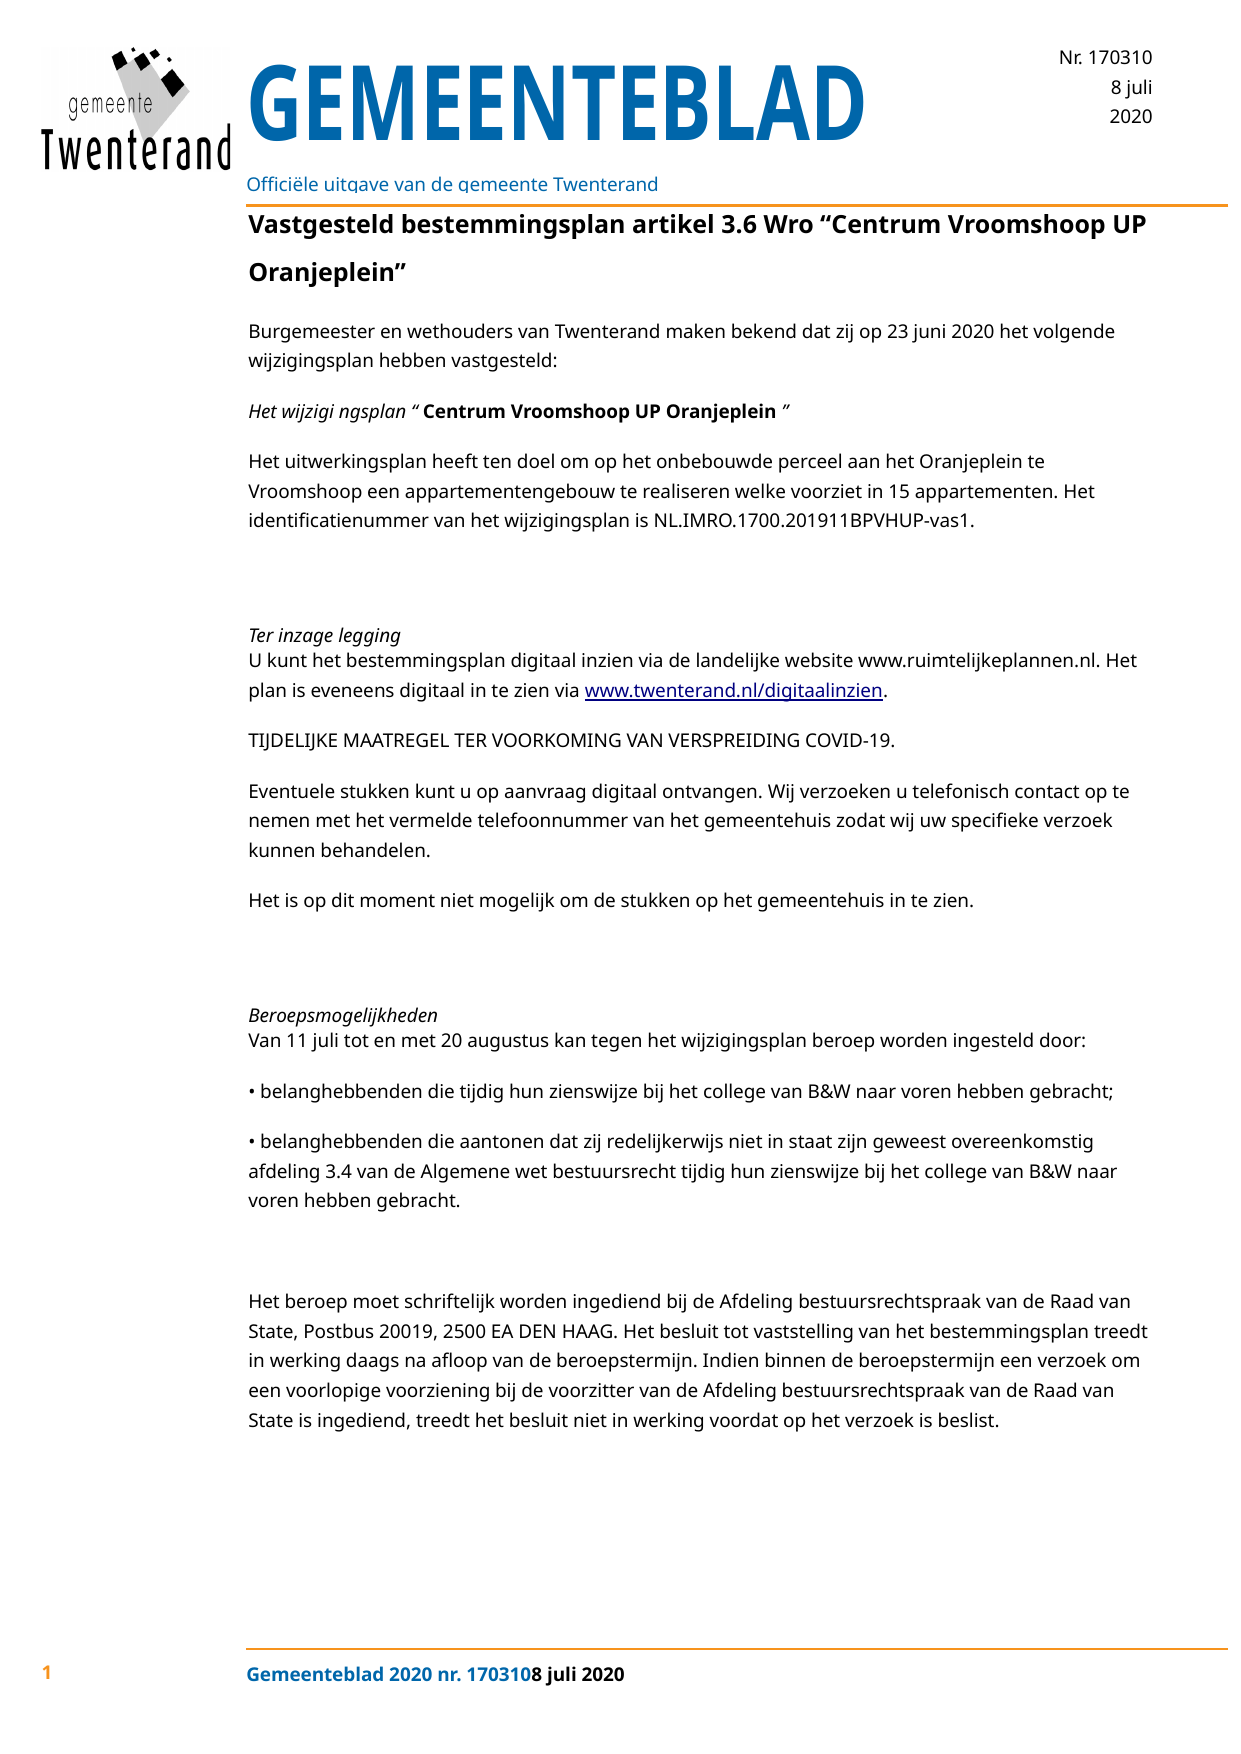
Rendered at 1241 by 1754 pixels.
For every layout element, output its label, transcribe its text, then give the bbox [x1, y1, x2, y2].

text U kunt het bestemmingsplan digitaal inzien via de landelijke website www.ruimtelijkeplannen.nl. Het plan is eveneens digitaal in te zien via www.twenterand.nl/digitaalinzien. [248, 648, 1152, 703]
text • belanghebbenden die tijdig hun zienswijze bij het college van B&W naar voren hebben gebracht; [248, 1078, 1152, 1104]
text Beroepsmogelijkheden [248, 1002, 1152, 1028]
text Het wijzigi ngsplan “ Centrum Vroomshoop UP Oranjeplein ” [248, 398, 1152, 424]
text Het uitwerkingsplan heeft ten doel om op het onbebouwde perceel aan het Oranjeplein te Vroomshoop een appartementengebouw te realiseren welke voorziet in 15 appartementen. Het identificatienummer van het wijzigingsplan is NL.IMRO.1700.201911BPVHUP-vas1. [248, 448, 1152, 533]
text Van 11 juli tot en met 20 augustus kan tegen het wijzigingsplan beroep worden ingesteld door: [248, 1028, 1152, 1053]
text Ter inzage legging [248, 622, 1152, 648]
text Het is op dit moment niet mogelijk om de stukken op het gemeentehuis in te zien. [248, 888, 1152, 913]
text Het beroep moet schriftelijk worden ingediend bij de Afdeling bestuursrechtspraak van de Raad van State, Postbus 20019, 2500 EA DEN HAAG. Het besluit tot vaststelling van het bestemmingsplan treedt in werking daags na afloop van de beroepstermijn. Indien binnen de beroepstermijn een verzoek om een voorlopige voorziening bij de voorzitter van de Afdeling bestuursrechtspraak van de Raad van State is ingediend, treedt het besluit niet in werking voordat op het verzoek is beslist. [248, 1288, 1152, 1433]
text Vastgesteld bestemmingsplan artikel 3.6 Wro “Centrum Vroomshoop UP Oranjeplein” [248, 207, 1152, 288]
text • belanghebbenden die aantonen dat zij redelijkerwijs niet in staat zijn geweest overeenkomstig afdeling 3.4 van de Algemene wet bestuursrecht tijdig hun zienswijze bij het college van B&W naar voren hebben gebracht. [248, 1128, 1152, 1213]
text Burgemeester en wethouders van Twenterand maken bekend dat zij op 23 juni 2020 het volgende wijzigingsplan hebben vastgesteld: [248, 318, 1152, 373]
text Eventuele stukken kunt u op aanvraag digitaal ontvangen. Wij verzoeken u telefonisch contact op te nemen met het vermelde telefoonnummer van het gemeentehuis zodat wij uw specifieke verzoek kunnen behandelen. [248, 778, 1152, 863]
text TIJDELIJKE MAATREGEL TER VOORKOMING VAN VERSPREIDING COVID-19. [248, 728, 1152, 753]
picture [41, 47, 231, 172]
